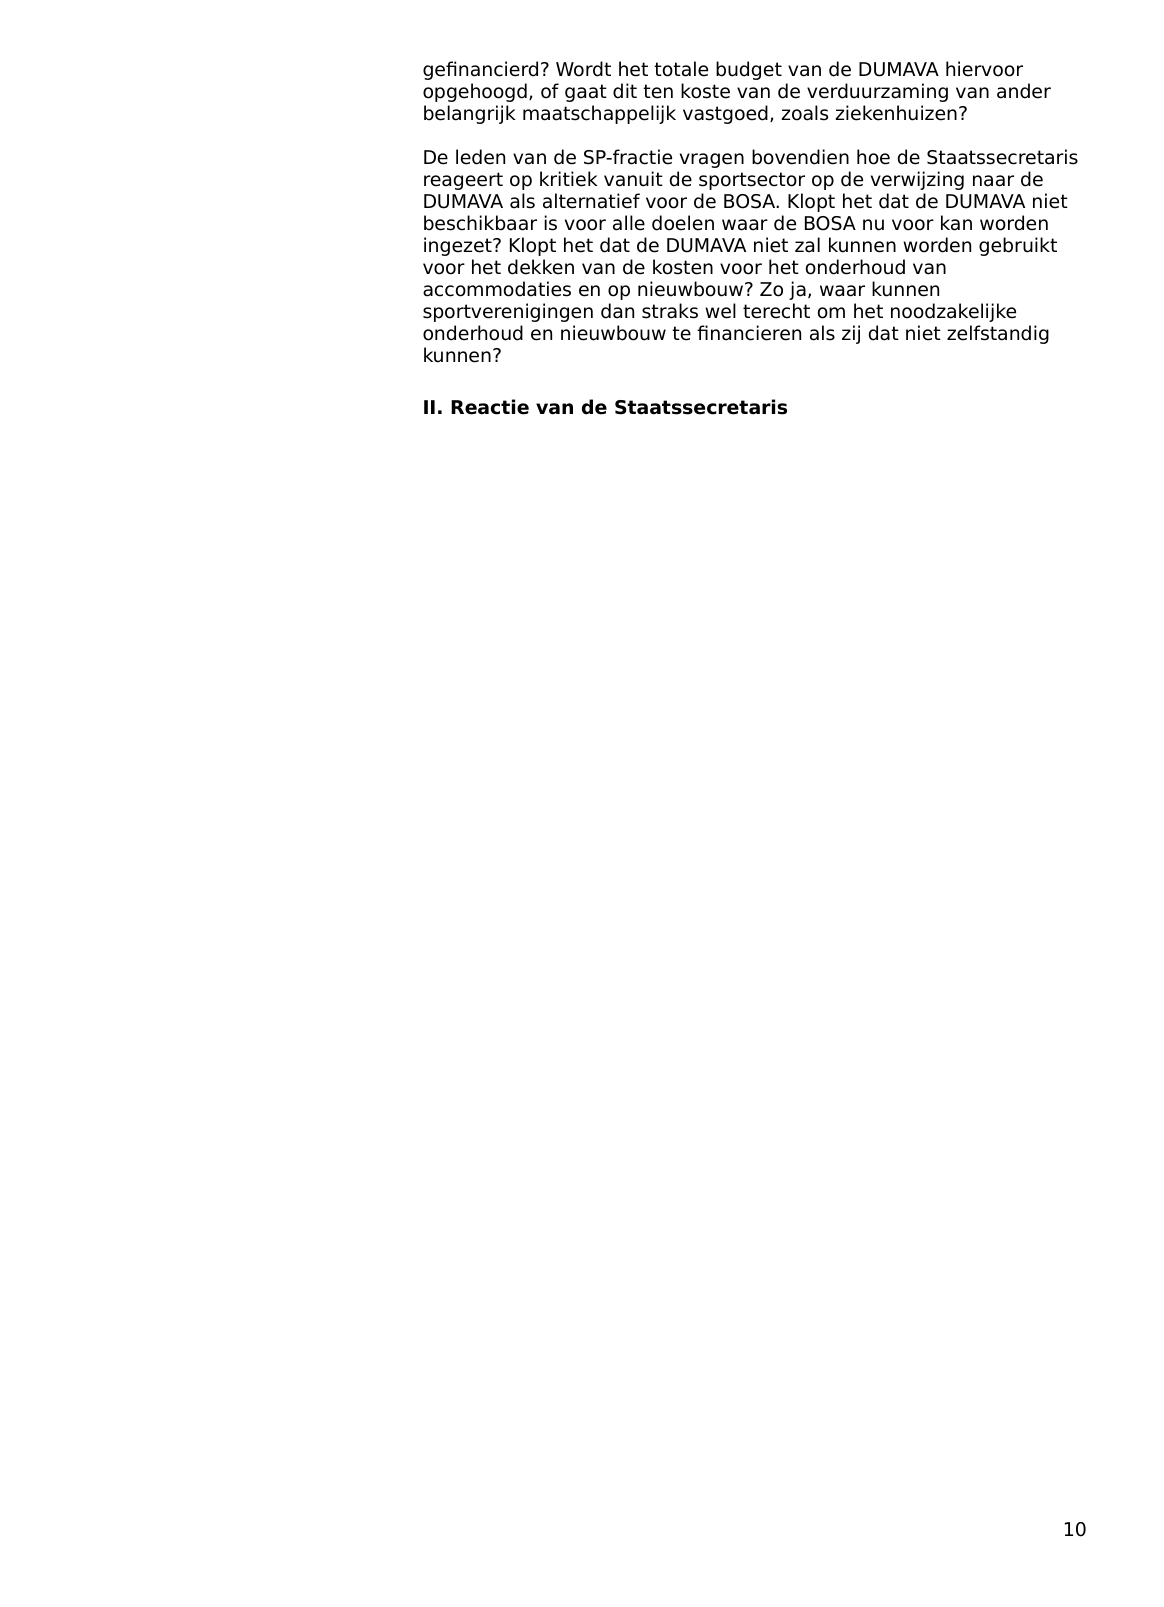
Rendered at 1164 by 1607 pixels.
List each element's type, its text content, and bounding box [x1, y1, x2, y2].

subtitle II. Reactie van de Staatssecretaris [422, 397, 1087, 419]
text gefinancierd? Wordt het totale budget van de DUMAVA hiervoor opgehoogd, of gaat dit ten koste van de verduurzaming van ander belangrijk maatschappelijk vastgoed, zoals ziekenhuizen? [422, 59, 1087, 125]
text De leden van de SP-fractie vragen bovendien hoe de Staatssecretaris reageert op kritiek vanuit de sportsector op de verwijzing naar de DUMAVA als alternatief voor de BOSA. Klopt het dat de DUMAVA niet beschikbaar is voor alle doelen waar de BOSA nu voor kan worden ingezet? Klopt het dat de DUMAVA niet zal kunnen worden gebruikt voor het dekken van de kosten voor het onderhoud van accommodaties en op nieuwbouw? Zo ja, waar kunnen sportverenigingen dan straks wel terecht om het noodzakelijke onderhoud en nieuwbouw te financieren als zij dat niet zelfstandig kunnen? [422, 147, 1087, 367]
